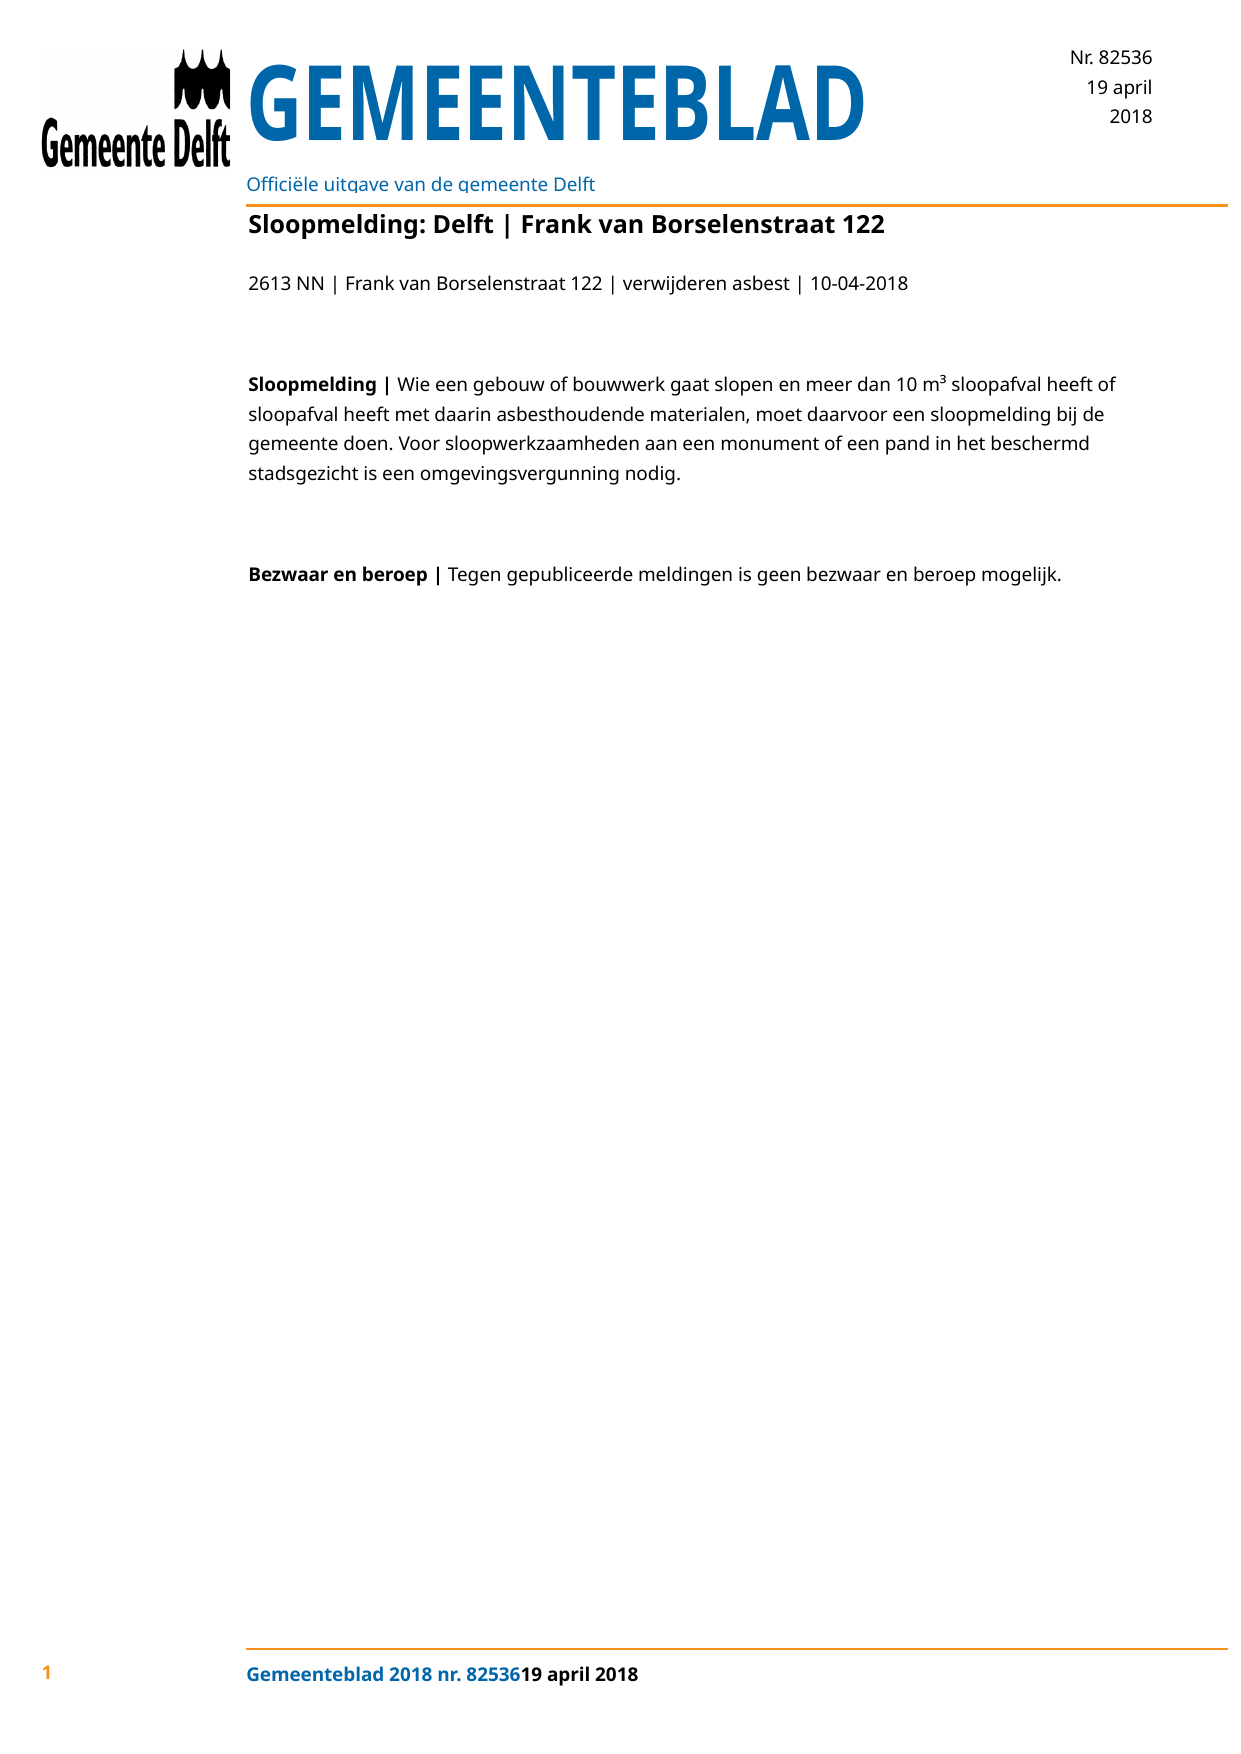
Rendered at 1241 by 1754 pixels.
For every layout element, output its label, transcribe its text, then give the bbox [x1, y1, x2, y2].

text Sloopmelding | Wie een gebouw of bouwwerk gaat slopen en meer dan 10 m³ sloopafval heeft of sloopafval heeft met daarin asbesthoudende materialen, moet daarvoor een sloopmelding bij de gemeente doen. Voor sloopwerkzaamheden aan een monument of een pand in het beschermd stadsgezicht is een omgevingsvergunning nodig. [248, 371, 1152, 486]
text Bezwaar en beroep | Tegen gepubliceerde meldingen is geen bezwaar en beroep mogelijk. [248, 561, 1152, 586]
text Sloopmelding: Delft | Frank van Borselenstraat 122 [248, 207, 1152, 241]
text 2613 NN | Frank van Borselenstraat 122 | verwijderen asbest | 10-04-2018 [248, 270, 1152, 296]
picture [41, 47, 231, 172]
